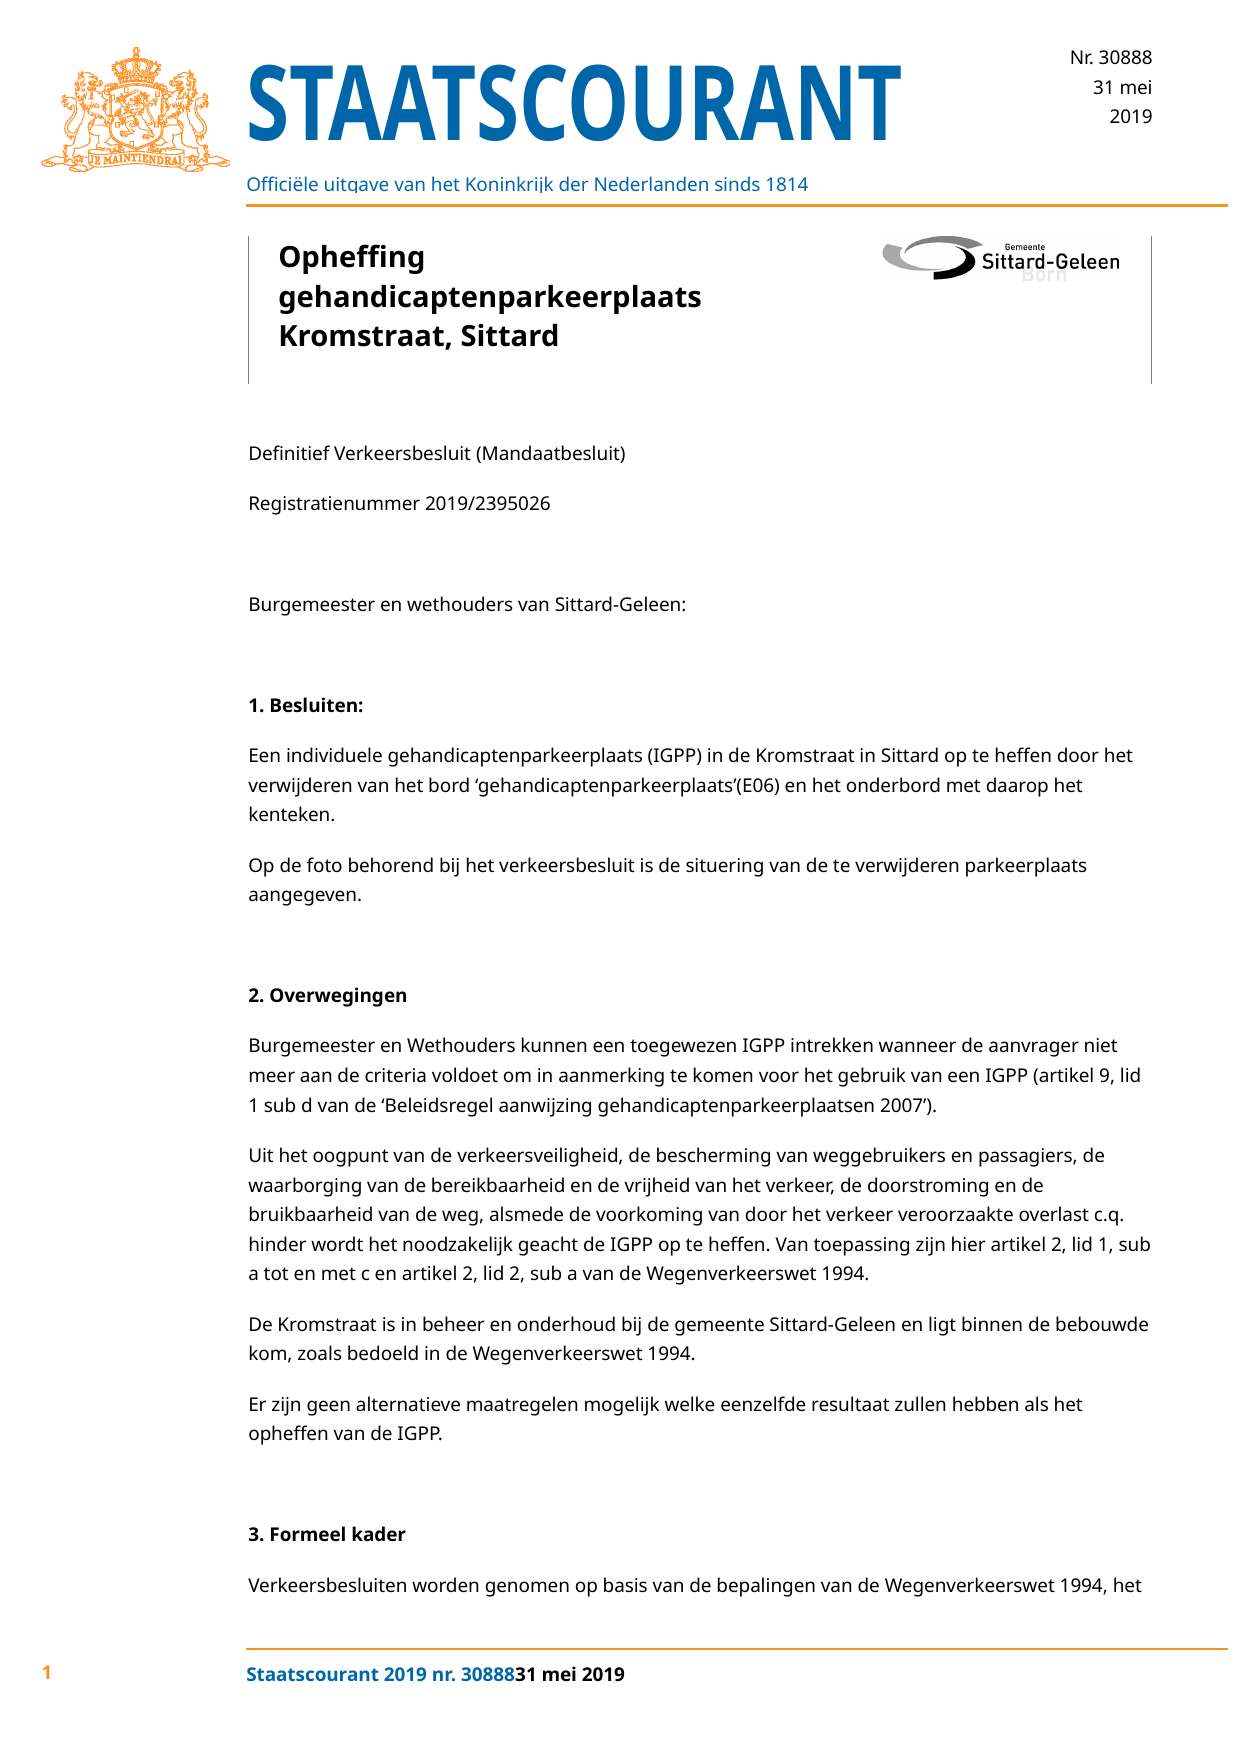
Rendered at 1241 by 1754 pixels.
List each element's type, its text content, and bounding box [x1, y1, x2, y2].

text Verkeersbesluiten worden genomen op basis van de bepalingen van de Wegenverkeerswet 1994, het [248, 1572, 1152, 1597]
text Burgemeester en wethouders van Sittard-Geleen: [248, 591, 1152, 617]
text Uit het oogpunt van de verkeersveiligheid, de bescherming van weggebruikers en passagiers, de waarborging van de bereikbaarheid en de vrijheid van het verkeer, de doorstroming en de bruikbaarheid van de weg, alsmede de voorkoming van door het verkeer veroorzaakte overlast c.q. hinder wordt het noodzakelijk geacht de IGPP op te heffen. Van toepassing zijn hier artikel 2, lid 1, sub a tot en met c en artikel 2, lid 2, sub a van de Wegenverkeerswet 1994. [248, 1142, 1152, 1286]
picture [882, 236, 1119, 281]
text Een individuele gehandicaptenparkeerplaats (IGPP) in de Kromstraat in Sittard op te heffen door het verwijderen van het bord ‘gehandicaptenparkeerplaats’(E06) en het onderbord met daarop het kenteken. [248, 742, 1152, 827]
text Op de foto behorend bij het verkeersbesluit is de situering van de te verwijderen parkeerplaats aangegeven. [248, 852, 1152, 907]
text 1. Besluiten: [248, 692, 1152, 717]
text De Kromstraat is in beheer en onderhoud bij de gemeente Sittard-Geleen en ligt binnen de bebouwde kom, zoals bedoeld in de Wegenverkeerswet 1994. [248, 1311, 1152, 1366]
text Definitief Verkeersbesluit (Mandaatbesluit) [248, 440, 1152, 465]
text Er zijn geen alternatieve maatregelen mogelijk welke eenzelfde resultaat zullen hebben als het opheffen van de IGPP. [248, 1391, 1152, 1446]
table_header [850, 236, 1151, 384]
text Registratienummer 2019/2395026 [248, 490, 1152, 516]
text 3. Formeel kader [248, 1521, 1152, 1547]
text Burgemeester en Wethouders kunnen een toegewezen IGPP intrekken wanneer de aanvrager niet meer aan de criteria voldoet om in aanmerking te komen voor het gebruik van een IGPP (artikel 9, lid 1 sub d van de ‘Beleidsregel aanwijzing gehandicaptenparkeerplaatsen 2007’). [248, 1033, 1152, 1117]
text 2. Overwegingen [248, 982, 1152, 1008]
table_header Opheffing gehandicaptenparkeerplaats Kromstraat, Sittard [249, 236, 850, 384]
picture [41, 47, 231, 172]
